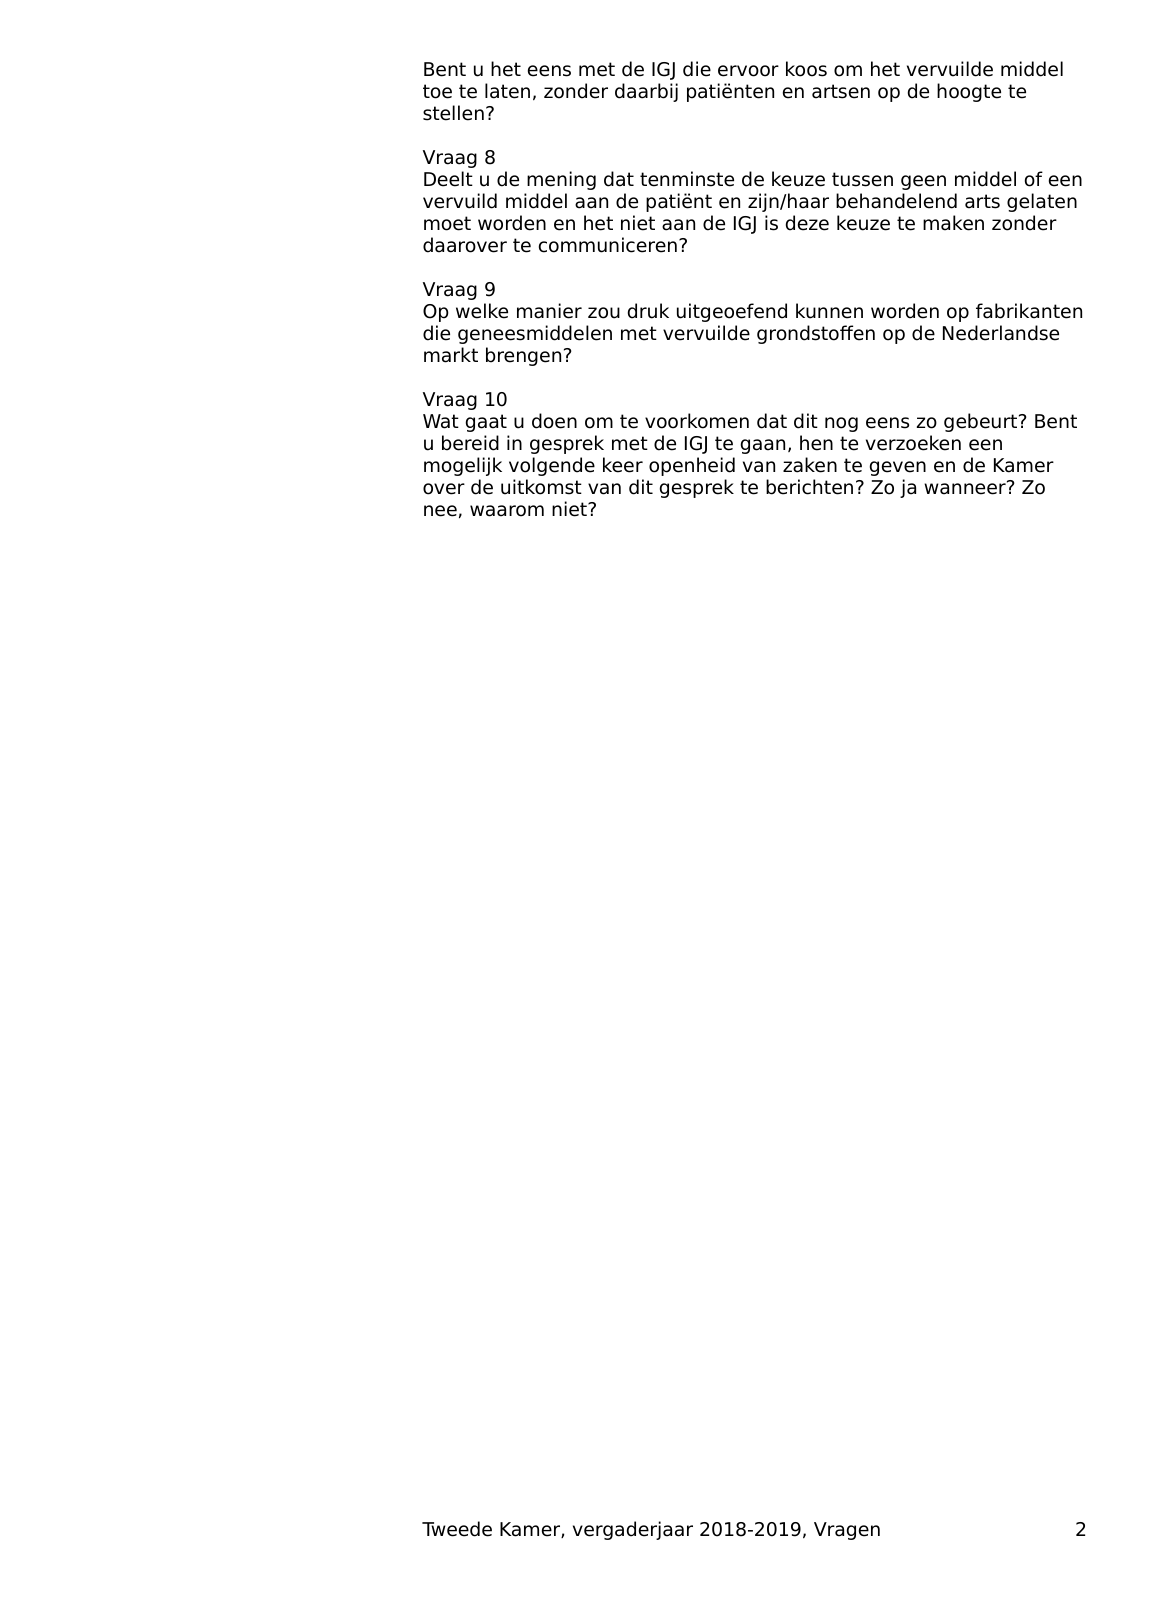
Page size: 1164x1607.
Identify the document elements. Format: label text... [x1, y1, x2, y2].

text Bent u het eens met de IGJ die ervoor koos om het vervuilde middel toe te laten, zonder daarbij patiënten en artsen op de hoogte te stellen? [422, 59, 1087, 125]
text Op welke manier zou druk uitgeoefend kunnen worden op fabrikanten die geneesmiddelen met vervuilde grondstoffen op de Nederlandse markt brengen? [422, 301, 1087, 367]
text Deelt u de mening dat tenminste de keuze tussen geen middel of een vervuild middel aan de patiënt en zijn/haar behandelend arts gelaten moet worden en het niet aan de IGJ is deze keuze te maken zonder daarover te communiceren? [422, 169, 1087, 257]
text Vraag 9 [422, 279, 1087, 301]
text Wat gaat u doen om te voorkomen dat dit nog eens zo gebeurt? Bent u bereid in gesprek met de IGJ te gaan, hen te verzoeken een mogelijk volgende keer openheid van zaken te geven en de Kamer over de uitkomst van dit gesprek te berichten? Zo ja wanneer? Zo nee, waarom niet? [422, 411, 1087, 521]
text Vraag 8 [422, 147, 1087, 169]
text Vraag 10 [422, 389, 1087, 411]
